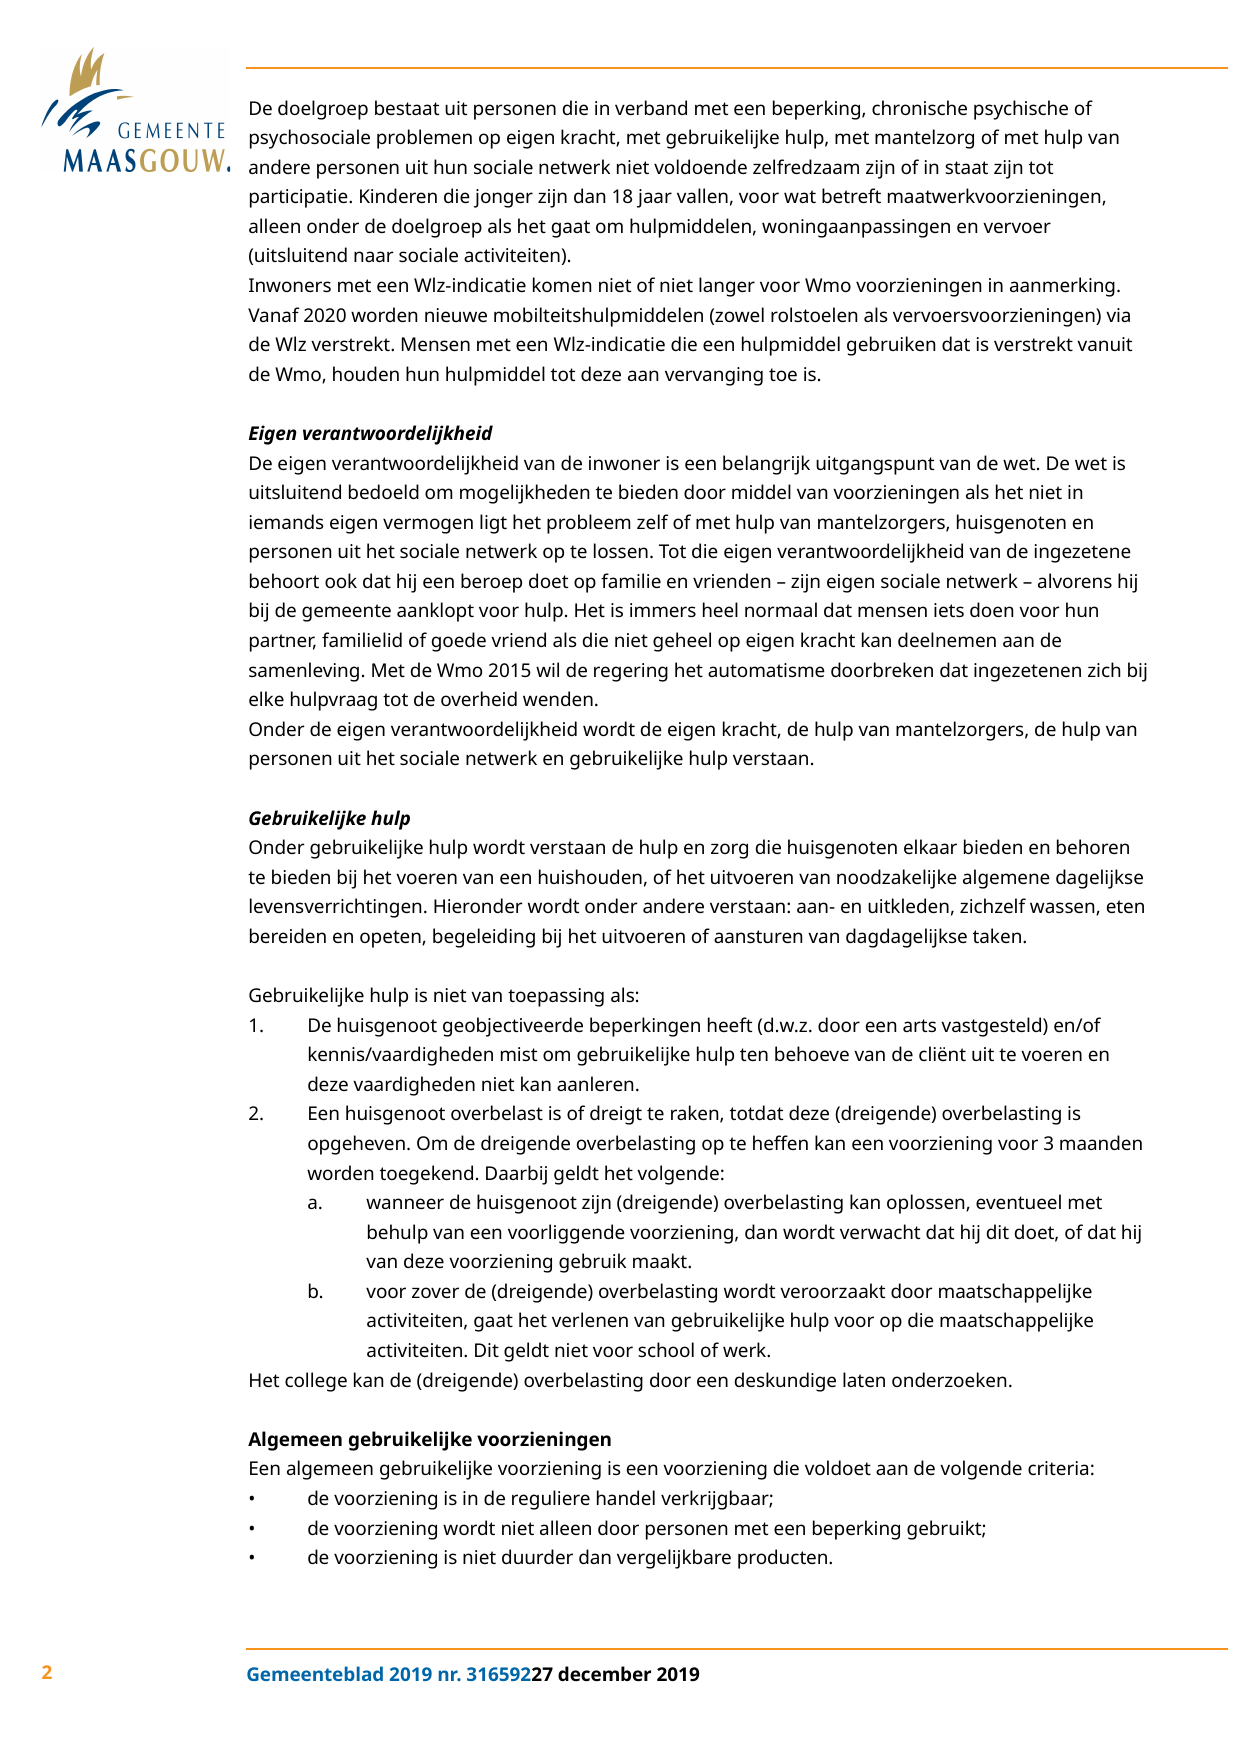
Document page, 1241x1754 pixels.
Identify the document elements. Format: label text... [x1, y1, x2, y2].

text De eigen verantwoordelijkheid van de inwoner is een belangrijk uitgangspunt van de wet. De wet is uitsluitend bedoeld om mogelijkheden te bieden door middel van voorzieningen als het niet in iemands eigen vermogen ligt het probleem zelf of met hulp van mantelzorgers, huisgenoten en personen uit het sociale netwerk op te lossen. Tot die eigen verantwoordelijkheid van de ingezetene behoort ook dat hij een beroep doet op familie en vrienden – zijn eigen sociale netwerk – alvorens hij bij de gemeente aanklopt voor hulp. Het is immers heel normaal dat mensen iets doen voor hun partner, familielid of goede vriend als die niet geheel op eigen kracht kan deelnemen aan de samenleving. Met de Wmo 2015 wil de regering het automatisme doorbreken dat ingezetenen zich bij elke hulpvraag tot de overheid wenden. [248, 450, 1152, 712]
text Inwoners met een Wlz-indicatie komen niet of niet langer voor Wmo voorzieningen in aanmerking. Vanaf 2020 worden nieuwe mobilteitshulpmiddelen (zowel rolstoelen als vervoersvoorzieningen) via de Wlz verstrekt. Mensen met een Wlz-indicatie die een hulpmiddel gebruiken dat is verstrekt vanuit de Wmo, houden hun hulpmiddel tot deze aan vervanging toe is. [248, 272, 1152, 387]
list de voorziening wordt niet alleen door personen met een beperking gebruikt; [248, 1515, 1152, 1541]
text Gebruikelijke hulp is niet van toepassing als: [248, 982, 1152, 1008]
text Het college kan de (dreigende) overbelasting door een deskundige laten onderzoeken. [248, 1367, 1152, 1393]
list Een huisgenoot overbelast is of dreigt te raken, totdat deze (dreigende) overbelasting is opgeheven. Om de dreigende overbelasting op te heffen kan een voorziening voor 3 maanden worden toegekend. Daarbij geldt het volgende: [248, 1101, 1152, 1186]
text Eigen verantwoordelijkheid [248, 420, 1152, 446]
text Onder de eigen verantwoordelijkheid wordt de eigen kracht, de hulp van mantelzorgers, de hulp van personen uit het sociale netwerk en gebruikelijke hulp verstaan. [248, 716, 1152, 771]
picture [41, 47, 231, 172]
text Algemeen gebruikelijke voorzieningen [248, 1426, 1152, 1452]
list voor zover de (dreigende) overbelasting wordt veroorzaakt door maatschappelijke activiteiten, gaat het verlenen van gebruikelijke hulp voor op die maatschappelijke activiteiten. Dit geldt niet voor school of werk. [307, 1278, 1152, 1363]
text Onder gebruikelijke hulp wordt verstaan de hulp en zorg die huisgenoten elkaar bieden en behoren te bieden bij het voeren van een huishouden, of het uitvoeren van noodzakelijke algemene dagelijkse levensverrichtingen. Hieronder wordt onder andere verstaan: aan- en uitkleden, zichzelf wassen, eten bereiden en opeten, begeleiding bij het uitvoeren of aansturen van dagdagelijkse taken. [248, 834, 1152, 949]
list wanneer de huisgenoot zijn (dreigende) overbelasting kan oplossen, eventueel met behulp van een voorliggende voorziening, dan wordt verwacht dat hij dit doet, of dat hij van deze voorziening gebruik maakt. [307, 1189, 1152, 1274]
list de voorziening is in de reguliere handel verkrijgbaar; [248, 1485, 1152, 1511]
list de voorziening is niet duurder dan vergelijkbare producten. [248, 1544, 1152, 1570]
text De doelgroep bestaat uit personen die in verband met een beperking, chronische psychische of psychosociale problemen op eigen kracht, met gebruikelijke hulp, met mantelzorg of met hulp van andere personen uit hun sociale netwerk niet voldoende zelfredzaam zijn of in staat zijn tot participatie. Kinderen die jonger zijn dan 18 jaar vallen, voor wat betreft maatwerkvoorzieningen, alleen onder de doelgroep als het gaat om hulpmiddelen, woningaanpassingen en vervoer (uitsluitend naar sociale activiteiten). [248, 95, 1152, 268]
text Gebruikelijke hulp [248, 805, 1152, 831]
list De huisgenoot geobjectiveerde beperkingen heeft (d.w.z. door een arts vastgesteld) en/of kennis/vaardigheden mist om gebruikelijke hulp ten behoeve van de cliënt uit te voeren en deze vaardigheden niet kan aanleren. [248, 1012, 1152, 1097]
text Een algemeen gebruikelijke voorziening is een voorziening die voldoet aan de volgende criteria: [248, 1456, 1152, 1481]
